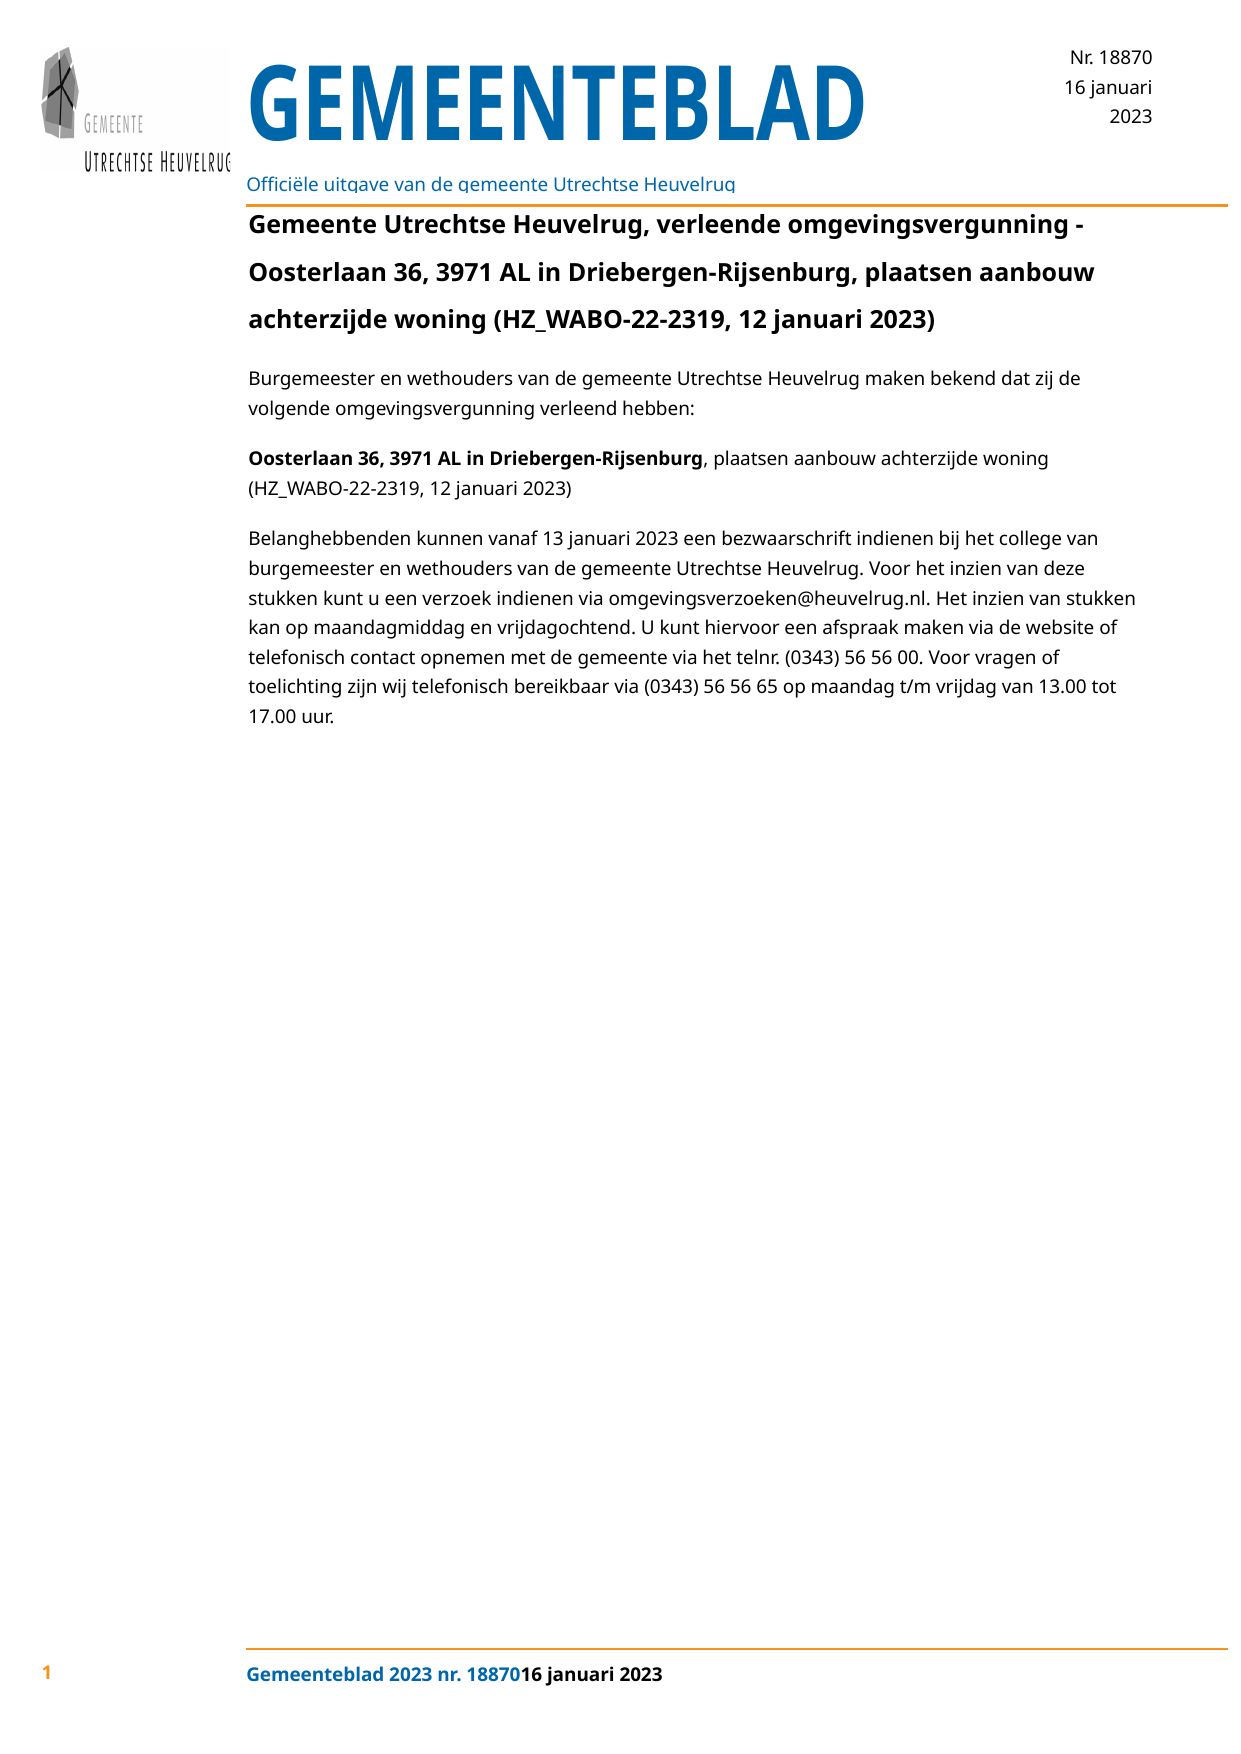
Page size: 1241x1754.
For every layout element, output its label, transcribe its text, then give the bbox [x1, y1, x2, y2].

text Burgemeester en wethouders van de gemeente Utrechtse Heuvelrug maken bekend dat zij de volgende omgevingsvergunning verleend hebben: [248, 366, 1152, 421]
text Belanghebbenden kunnen vanaf 13 januari 2023 een bezwaarschrift indienen bij het college van burgemeester en wethouders van de gemeente Utrechtse Heuvelrug. Voor het inzien van deze stukken kunt u een verzoek indienen via omgevingsverzoeken@heuvelrug.nl. Het inzien van stukken kan op maandagmiddag en vrijdagochtend. U kunt hiervoor een afspraak maken via de website of telefonisch contact opnemen met de gemeente via het telnr. (0343) 56 56 00. Voor vragen of toelichting zijn wij telefonisch bereikbaar via (0343) 56 56 65 op maandag t/m vrijdag van 13.00 tot 17.00 uur. [248, 526, 1152, 729]
text Oosterlaan 36, 3971 AL in Driebergen-Rijsenburg, plaatsen aanbouw achterzijde woning (HZ_WABO-22-2319, 12 januari 2023) [248, 446, 1152, 501]
picture [41, 47, 231, 172]
text Gemeente Utrechtse Heuvelrug, verleende omgevingsvergunning - Oosterlaan 36, 3971 AL in Driebergen-Rijsenburg, plaatsen aanbouw achterzijde woning (HZ_WABO-22-2319, 12 januari 2023) [248, 207, 1152, 336]
